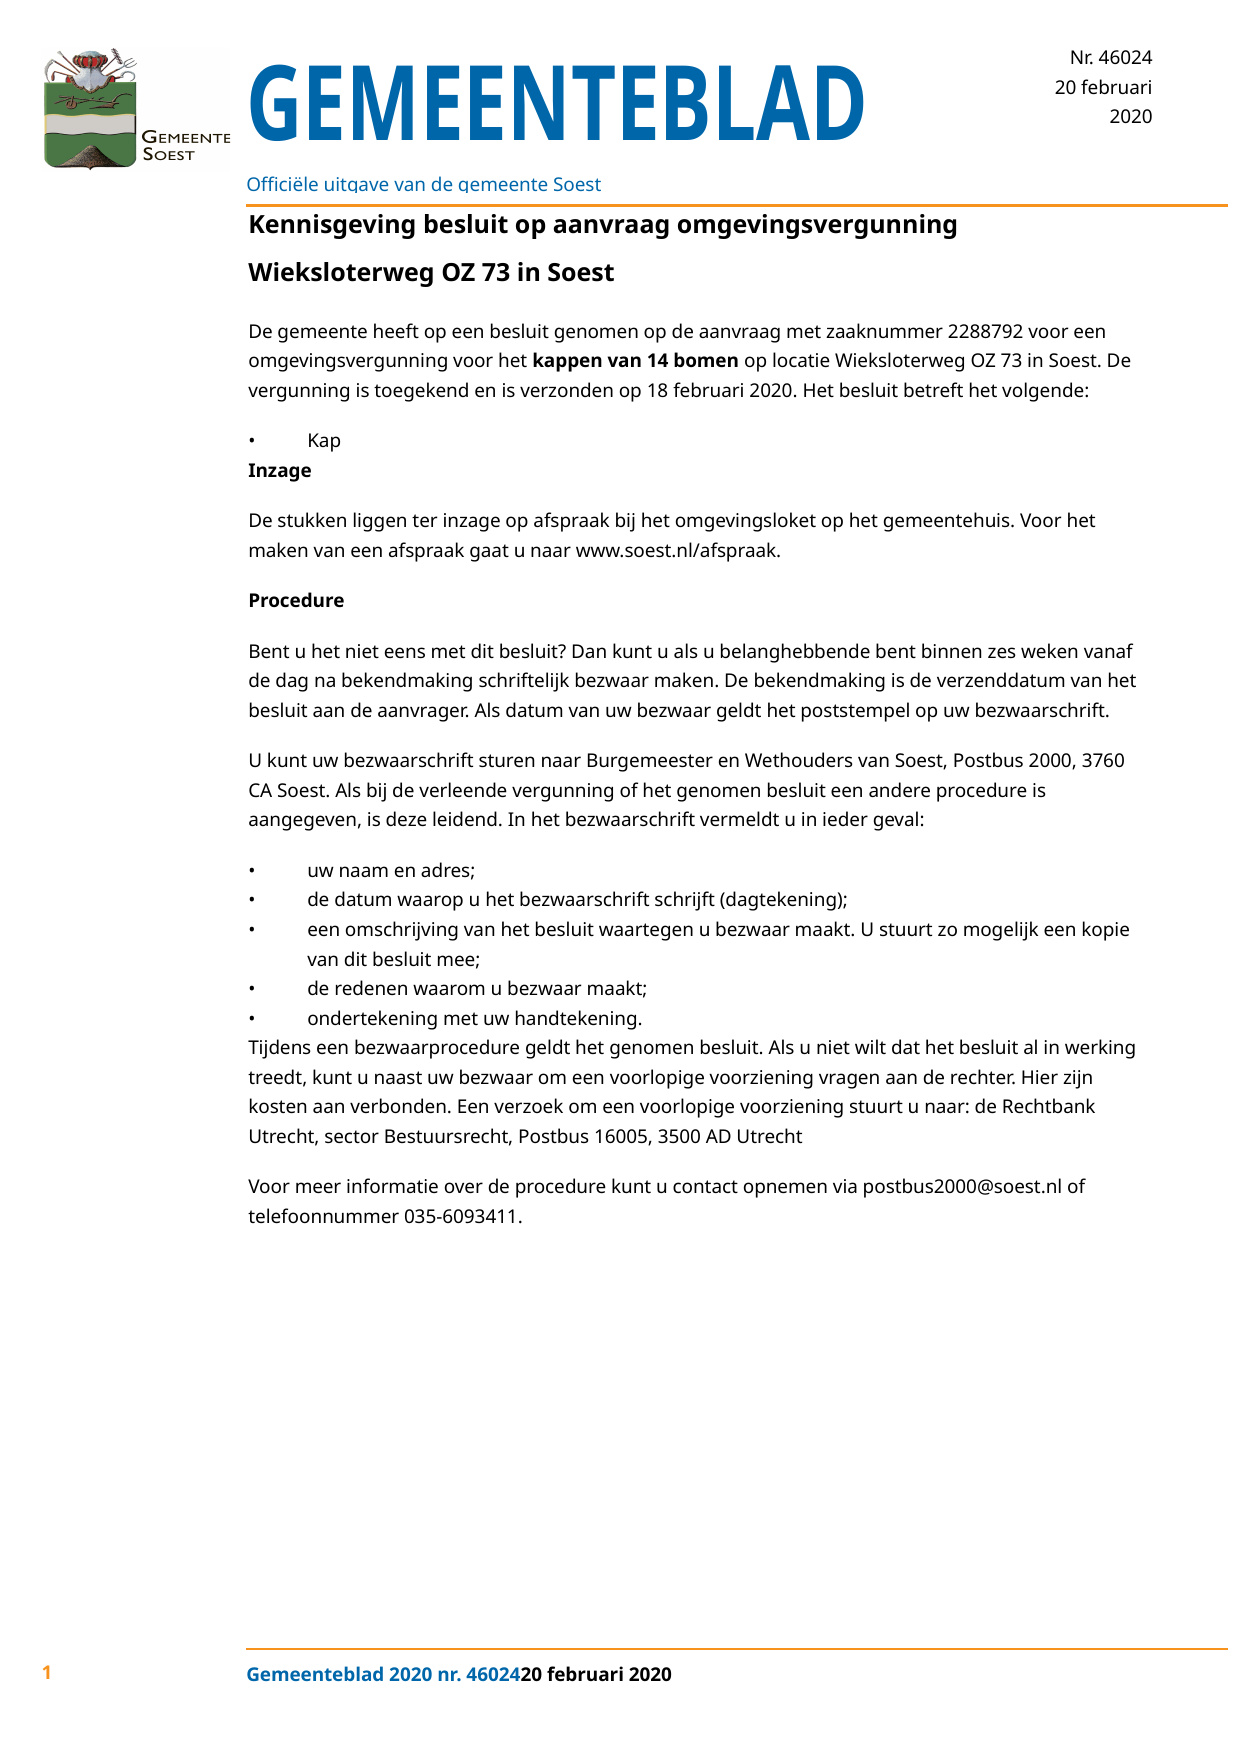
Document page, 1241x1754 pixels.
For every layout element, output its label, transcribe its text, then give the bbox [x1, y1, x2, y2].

picture [41, 47, 231, 172]
text De stukken liggen ter inzage op afspraak bij het omgevingsloket op het gemeentehuis. Voor het maken van een afspraak gaat u naar www.soest.nl/afspraak. [248, 507, 1152, 563]
text Tijdens een bezwaarprocedure geldt het genomen besluit. Als u niet wilt dat het besluit al in werking treedt, kunt u naast uw bezwaar om een voorlopige voorziening vragen aan de rechter. Hier zijn kosten aan verbonden. Een verzoek om een voorlopige voorziening stuurt u naar: de Rechtbank Utrecht, sector Bestuursrecht, Postbus 16005, 3500 AD Utrecht [248, 1034, 1152, 1149]
list een omschrijving van het besluit waartegen u bezwaar maakt. U stuurt zo mogelijk een kopie van dit besluit mee; [248, 916, 1152, 972]
list Kap [248, 427, 1152, 453]
text De gemeente heeft op een besluit genomen op de aanvraag met zaaknummer 2288792 voor een omgevingsvergunning voor het kappen van 14 bomen op locatie Wieksloterweg OZ 73 in Soest. De vergunning is toegekend en is verzonden op 18 februari 2020. Het besluit betreft het volgende: [248, 318, 1152, 403]
list de redenen waarom u bezwaar maakt; [248, 975, 1152, 1001]
list de datum waarop u het bezwaarschrift schrijft (dagtekening); [248, 887, 1152, 912]
text U kunt uw bezwaarschrift sturen naar Burgemeester en Wethouders van Soest, Postbus 2000, 3760 CA Soest. Als bij de verleende vergunning of het genomen besluit een andere procedure is aangegeven, is deze leidend. In het bezwaarschrift vermeldt u in ieder geval: [248, 747, 1152, 832]
text Voor meer informatie over de procedure kunt u contact opnemen via postbus2000@soest.nl of telefoonnummer 035-6093411. [248, 1174, 1152, 1229]
list ondertekening met uw handtekening. [248, 1005, 1152, 1031]
list uw naam en adres; [248, 857, 1152, 883]
text Procedure [248, 587, 1152, 613]
text Bent u het niet eens met dit besluit? Dan kunt u als u belanghebbende bent binnen zes weken vanaf de dag na bekendmaking schriftelijk bezwaar maken. De bekendmaking is de verzenddatum van het besluit aan de aanvrager. Als datum van uw bezwaar geldt het poststempel op uw bezwaarschrift. [248, 638, 1152, 723]
text Kennisgeving besluit op aanvraag omgevingsvergunning Wieksloterweg OZ 73 in Soest [248, 207, 1152, 288]
text Inzage [248, 457, 1152, 483]
